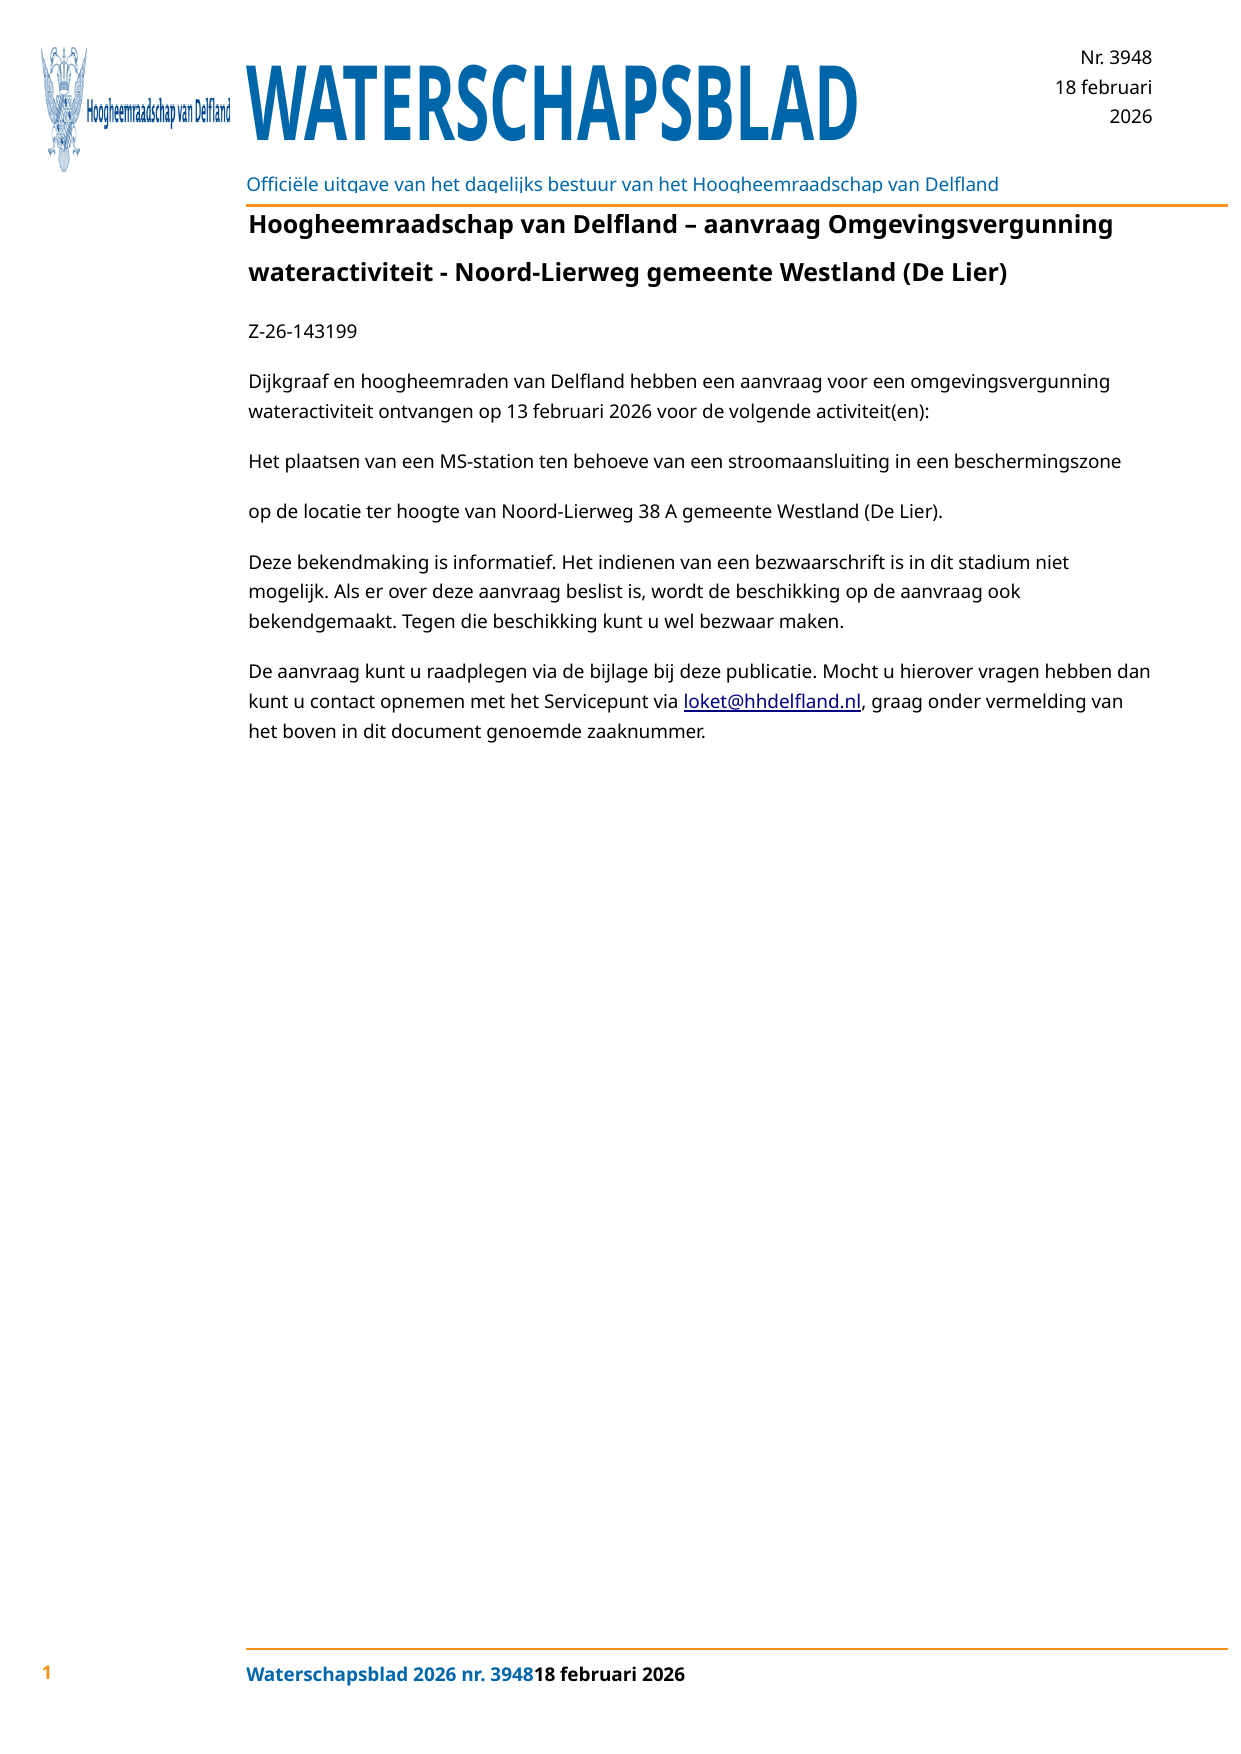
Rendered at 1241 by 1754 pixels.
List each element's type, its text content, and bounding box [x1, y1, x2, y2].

text Deze bekendmaking is informatief. Het indienen van een bezwaarschrift is in dit stadium niet mogelijk. Als er over deze aanvraag beslist is, wordt de beschikking op de aanvraag ook bekendgemaakt. Tegen die beschikking kunt u wel bezwaar maken. [248, 549, 1152, 634]
text Het plaatsen van een MS-station ten behoeve van een stroomaansluiting in een beschermingszone [248, 448, 1152, 474]
text op de locatie ter hoogte van Noord-Lierweg 38 A gemeente Westland (De Lier). [248, 499, 1152, 524]
text Z-26-143199 [248, 318, 1152, 344]
picture [41, 47, 231, 172]
text Hoogheemraadschap van Delfland – aanvraag Omgevingsvergunning wateractiviteit - Noord-Lierweg gemeente Westland (De Lier) [248, 207, 1152, 288]
text Dijkgraaf en hoogheemraden van Delfland hebben een aanvraag voor een omgevingsvergunning wateractiviteit ontvangen op 13 februari 2026 voor de volgende activiteit(en): [248, 368, 1152, 424]
text De aanvraag kunt u raadplegen via de bijlage bij deze publicatie. Mocht u hierover vragen hebben dan kunt u contact opnemen met het Servicepunt via loket@hhdelfland.nl, graag onder vermelding van het boven in dit document genoemde zaaknummer. [248, 659, 1152, 744]
